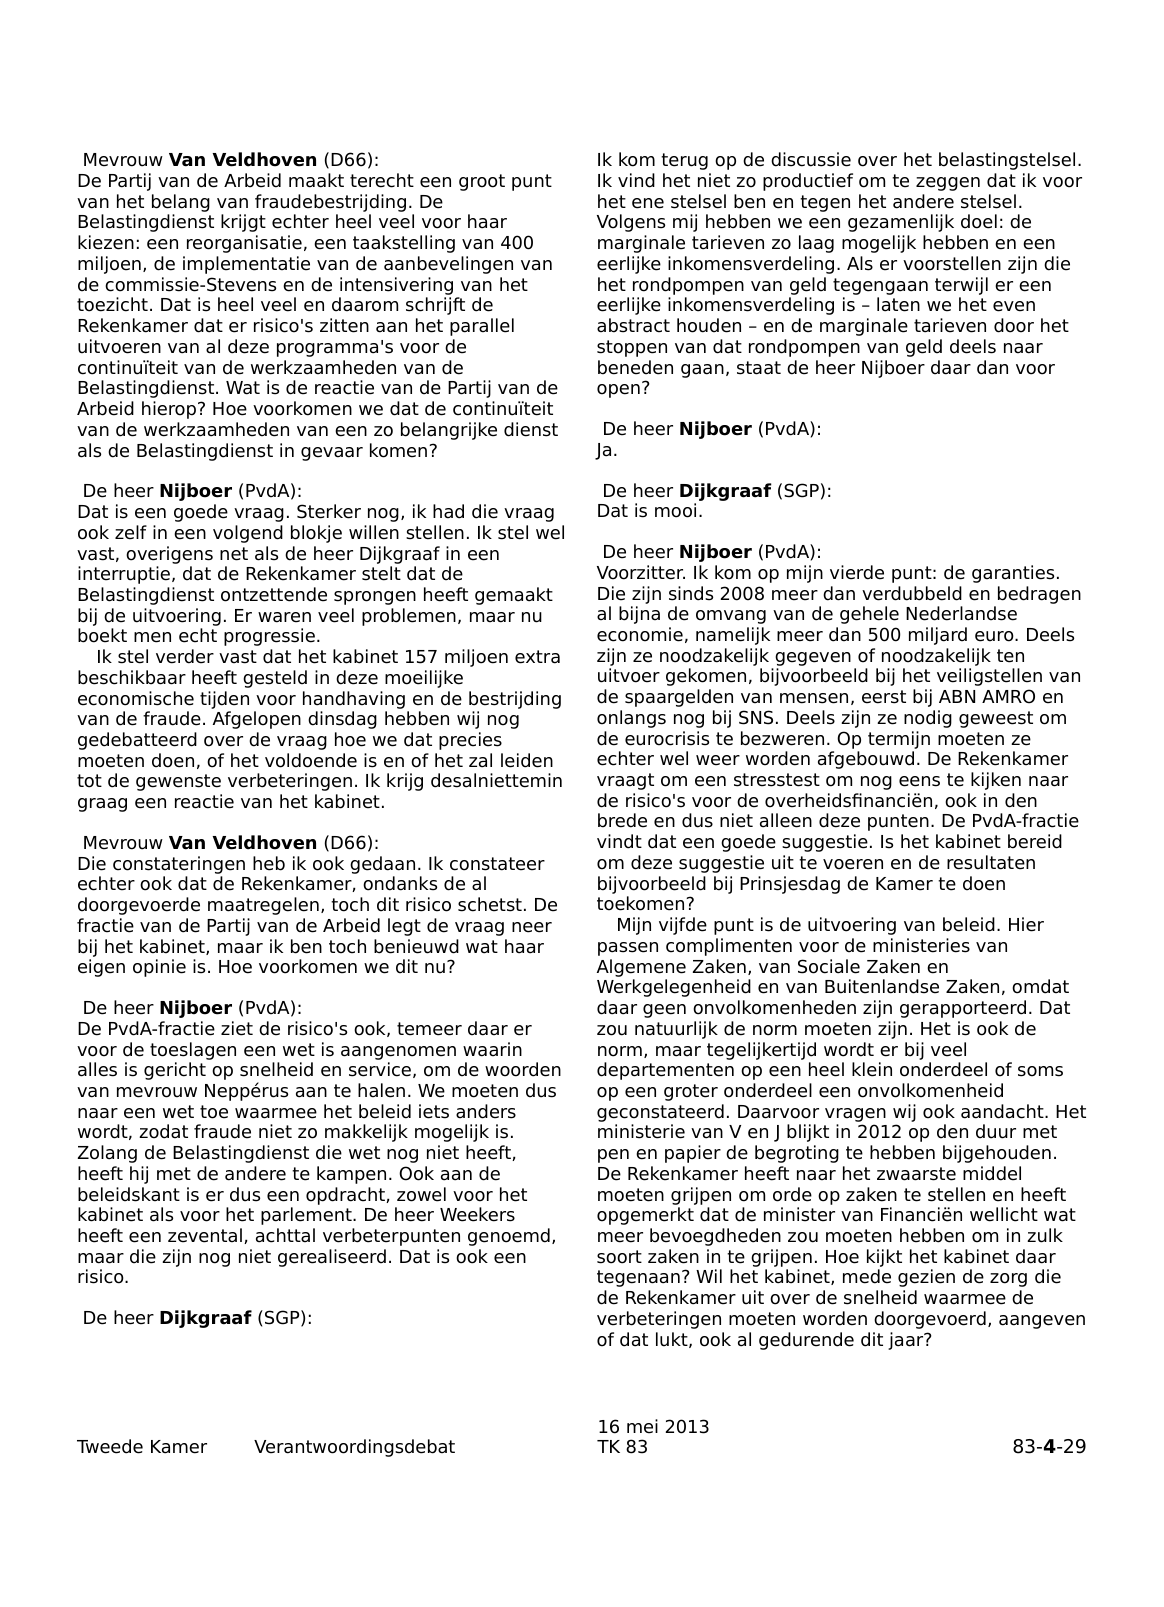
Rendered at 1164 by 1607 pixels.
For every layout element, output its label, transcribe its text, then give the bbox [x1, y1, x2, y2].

text De heer Nijboer (PvdA): [596, 542, 1087, 563]
text De heer Nijboer (PvdA): [596, 419, 1087, 440]
text Dat is een goede vraag. Sterker nog, ik had die vraag ook zelf in een volgend blokje willen stellen. Ik stel wel vast, overigens net als de heer Dijkgraaf in een interruptie, dat de Rekenkamer stelt dat de Belastingdienst ontzettende sprongen heeft gemaakt bij de uitvoering. Er waren veel problemen, maar nu boekt men echt progressie. [77, 502, 567, 647]
text Mevrouw Van Veldhoven (D66): [77, 833, 567, 853]
text De heer Nijboer (PvdA): [77, 998, 567, 1019]
text Voorzitter. Ik kom op mijn vierde punt: de garanties. Die zijn sinds 2008 meer dan verdubbeld en bedragen al bijna de omvang van de gehele Nederlandse economie, namelijk meer dan 500 miljard euro. Deels zijn ze noodzakelijk gegeven of noodzakelijk ten uitvoer gekomen, bijvoorbeeld bij het veiligstellen van de spaargelden van mensen, eerst bij ABN AMRO en onlangs nog bij SNS. Deels zijn ze nodig geweest om de eurocrisis te bezweren. Op termijn moeten ze echter wel weer worden afgebouwd. De Rekenkamer vraagt om een stresstest om nog eens te kijken naar de risico's voor de overheidsfinanciën, ook in den brede en dus niet alleen deze punten. De PvdA-fractie vindt dat een goede suggestie. Is het kabinet bereid om deze suggestie uit te voeren en de resultaten bijvoorbeeld bij Prinsjesdag de Kamer te doen toekomen? [596, 563, 1087, 915]
text Ja. [596, 440, 1087, 460]
text Die constateringen heb ik ook gedaan. Ik constateer echter ook dat de Rekenkamer, ondanks de al doorgevoerde maatregelen, toch dit risico schetst. De fractie van de Partij van de Arbeid legt de vraag neer bij het kabinet, maar ik ben toch benieuwd wat haar eigen opinie is. Hoe voorkomen we dit nu? [77, 853, 567, 978]
text De heer Dijkgraaf (SGP): [77, 1308, 567, 1329]
text De heer Dijkgraaf (SGP): [596, 480, 1087, 501]
text Mevrouw Van Veldhoven (D66): [77, 150, 567, 171]
text De PvdA-fractie ziet de risico's ook, temeer daar er voor de toeslagen een wet is aangenomen waarin alles is gericht op snelheid en service, om de woorden van mevrouw Neppérus aan te halen. We moeten dus naar een wet toe waarmee het beleid iets anders wordt, zodat fraude niet zo makkelijk mogelijk is. Zolang de Belastingdienst die wet nog niet heeft, heeft hij met de andere te kampen. Ook aan de beleidskant is er dus een opdracht, zowel voor het kabinet als voor het parlement. De heer Weekers heeft een zevental, achttal verbeterpunten genoemd, maar die zijn nog niet gerealiseerd. Dat is ook een risico. [77, 1019, 567, 1288]
text De heer Nijboer (PvdA): [77, 481, 567, 502]
text De Partij van de Arbeid maakt terecht een groot punt van het belang van fraudebestrijding. De Belastingdienst krijgt echter heel veel voor haar kiezen: een reorganisatie, een taakstelling van 400 miljoen, de implementatie van de aanbevelingen van de commissie-Stevens en de intensivering van het toezicht. Dat is heel veel en daarom schrijft de Rekenkamer dat er risico's zitten aan het parallel uitvoeren van al deze programma's voor de continuïteit van de werkzaamheden van de Belastingdienst. Wat is de reactie van de Partij van de Arbeid hierop? Hoe voorkomen we dat de continuïteit van de werkzaamheden van een zo belangrijke dienst als de Belastingdienst in gevaar komen? [77, 171, 567, 461]
text Ik stel verder vast dat het kabinet 157 miljoen extra beschikbaar heeft gesteld in deze moeilijke economische tijden voor handhaving en de bestrijding van de fraude. Afgelopen dinsdag hebben wij nog gedebatteerd over de vraag hoe we dat precies moeten doen, of het voldoende is en of het zal leiden tot de gewenste verbeteringen. Ik krijg desalniettemin graag een reactie van het kabinet. [77, 647, 567, 813]
text Ik kom terug op de discussie over het belastingstelsel. Ik vind het niet zo productief om te zeggen dat ik voor het ene stelsel ben en tegen het andere stelsel. Volgens mij hebben we een gezamenlijk doel: de marginale tarieven zo laag mogelijk hebben en een eerlijke inkomensverdeling. Als er voorstellen zijn die het rondpompen van geld tegengaan terwijl er een eerlijke inkomensverdeling is – laten we het even abstract houden – en de marginale tarieven door het stoppen van dat rondpompen van geld deels naar beneden gaan, staat de heer Nijboer daar dan voor open? [596, 150, 1087, 399]
text Mijn vijfde punt is de uitvoering van beleid. Hier passen complimenten voor de ministeries van Algemene Zaken, van Sociale Zaken en Werkgelegenheid en van Buitenlandse Zaken, omdat daar geen onvolkomenheden zijn gerapporteerd. Dat zou natuurlijk de norm moeten zijn. Het is ook de norm, maar tegelijkertijd wordt er bij veel departementen op een heel klein onderdeel of soms op een groter onderdeel een onvolkomenheid geconstateerd. Daarvoor vragen wij ook aandacht. Het ministerie van V en J blijkt in 2012 op den duur met pen en papier de begroting te hebben bijgehouden. De Rekenkamer heeft naar het zwaarste middel moeten grijpen om orde op zaken te stellen en heeft opgemerkt dat de minister van Financiën wellicht wat meer bevoegdheden zou moeten hebben om in zulk soort zaken in te grijpen. Hoe kijkt het kabinet daar tegenaan? Wil het kabinet, mede gezien de zorg die de Rekenkamer uit over de snelheid waarmee de verbeteringen moeten worden doorgevoerd, aangeven of dat lukt, ook al gedurende dit jaar? [596, 915, 1087, 1350]
text Dat is mooi. [596, 501, 1087, 522]
